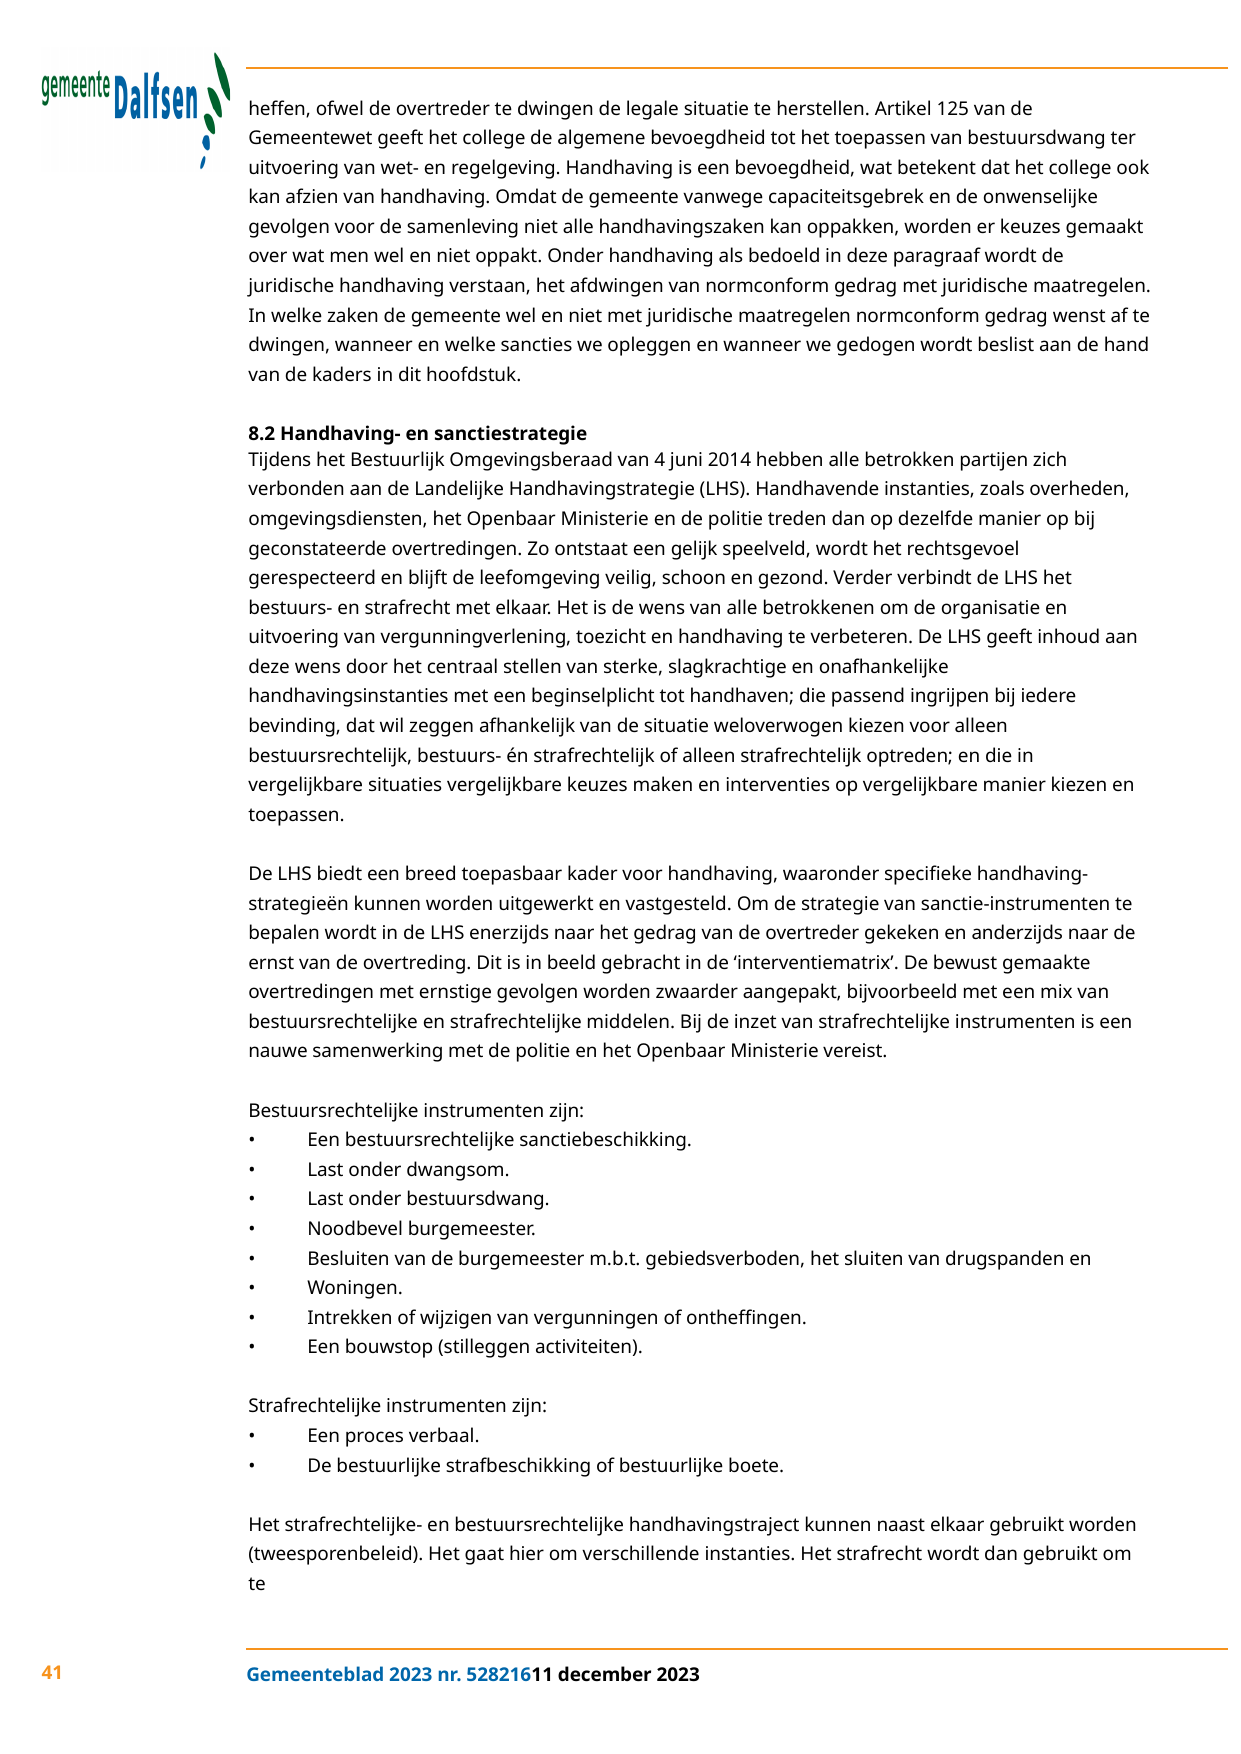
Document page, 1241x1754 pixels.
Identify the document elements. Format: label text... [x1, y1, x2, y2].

text Tijdens het Bestuurlijk Omgevingsberaad van 4 juni 2014 hebben alle betrokken partijen zich verbonden aan de Landelijke Handhavingstrategie (LHS). Handhavende instanties, zoals overheden, omgevingsdiensten, het Openbaar Ministerie en de politie treden dan op dezelfde manier op bij geconstateerde overtredingen. Zo ontstaat een gelijk speelveld, wordt het rechtsgevoel gerespecteerd en blijft de leefomgeving veilig, schoon en gezond. Verder verbindt de LHS het bestuurs- en strafrecht met elkaar. Het is de wens van alle betrokkenen om de organisatie en uitvoering van vergunningverlening, toezicht en handhaving te verbeteren. De LHS geeft inhoud aan deze wens door het centraal stellen van sterke, slagkrachtige en onafhankelijke handhavingsinstanties met een beginselplicht tot handhaven; die passend ingrijpen bij iedere bevinding, dat wil zeggen afhankelijk van de situatie weloverwogen kiezen voor alleen bestuursrechtelijk, bestuurs- én strafrechtelijk of alleen strafrechtelijk optreden; en die in vergelijkbare situaties vergelijkbare keuzes maken en interventies op vergelijkbare manier kiezen en toepassen. [248, 446, 1152, 827]
list Noodbevel burgemeester. [248, 1215, 1152, 1241]
picture [41, 47, 231, 172]
list Een bestuursrechtelijke sanctiebeschikking. [248, 1126, 1152, 1152]
text heffen, ofwel de overtreder te dwingen de legale situatie te herstellen. Artikel 125 van de Gemeentewet geeft het college de algemene bevoegdheid tot het toepassen van bestuursdwang ter uitvoering van wet- en regelgeving. Handhaving is een bevoegdheid, wat betekent dat het college ook kan afzien van handhaving. Omdat de gemeente vanwege capaciteitsgebrek en de onwenselijke gevolgen voor de samenleving niet alle handhavingszaken kan oppakken, worden er keuzes gemaakt over wat men wel en niet oppakt. Onder handhaving als bedoeld in deze paragraaf wordt de juridische handhaving verstaan, het afdwingen van normconform gedrag met juridische maatregelen. In welke zaken de gemeente wel en niet met juridische maatregelen normconform gedrag wenst af te dwingen, wanneer en welke sancties we opleggen en wanneer we gedogen wordt beslist aan de hand van de kaders in dit hoofdstuk. [248, 95, 1152, 387]
list Last onder dwangsom. [248, 1156, 1152, 1182]
list De bestuurlijke strafbeschikking of bestuurlijke boete. [248, 1452, 1152, 1477]
list Een bouwstop (stilleggen activiteiten). [248, 1333, 1152, 1359]
list Intrekken of wijzigen van vergunningen of ontheffingen. [248, 1304, 1152, 1329]
list Last onder bestuursdwang. [248, 1186, 1152, 1211]
text De LHS biedt een breed toepasbaar kader voor handhaving, waaronder specifieke handhaving-strategieën kunnen worden uitgewerkt en vastgesteld. Om de strategie van sanctie-instrumenten te bepalen wordt in de LHS enerzijds naar het gedrag van de overtreder gekeken en anderzijds naar de ernst van de overtreding. Dit is in beeld gebracht in de ‘interventiematrix’. De bewust gemaakte overtredingen met ernstige gevolgen worden zwaarder aangepakt, bijvoorbeeld met een mix van bestuursrechtelijke en strafrechtelijke middelen. Bij de inzet van strafrechtelijke instrumenten is een nauwe samenwerking met de politie en het Openbaar Ministerie vereist. [248, 860, 1152, 1063]
text Bestuursrechtelijke instrumenten zijn: [248, 1097, 1152, 1122]
text Strafrechtelijke instrumenten zijn: [248, 1393, 1152, 1418]
list Woningen. [248, 1274, 1152, 1300]
list Een proces verbaal. [248, 1422, 1152, 1448]
text Het strafrechtelijke- en bestuursrechtelijke handhavingstraject kunnen naast elkaar gebruikt worden (tweesporenbeleid). Het gaat hier om verschillende instanties. Het strafrecht wordt dan gebruikt om te [248, 1511, 1152, 1596]
text 8.2 Handhaving- en sanctiestrategie [248, 420, 1152, 446]
list Besluiten van de burgemeester m.b.t. gebiedsverboden, het sluiten van drugspanden en [248, 1245, 1152, 1270]
